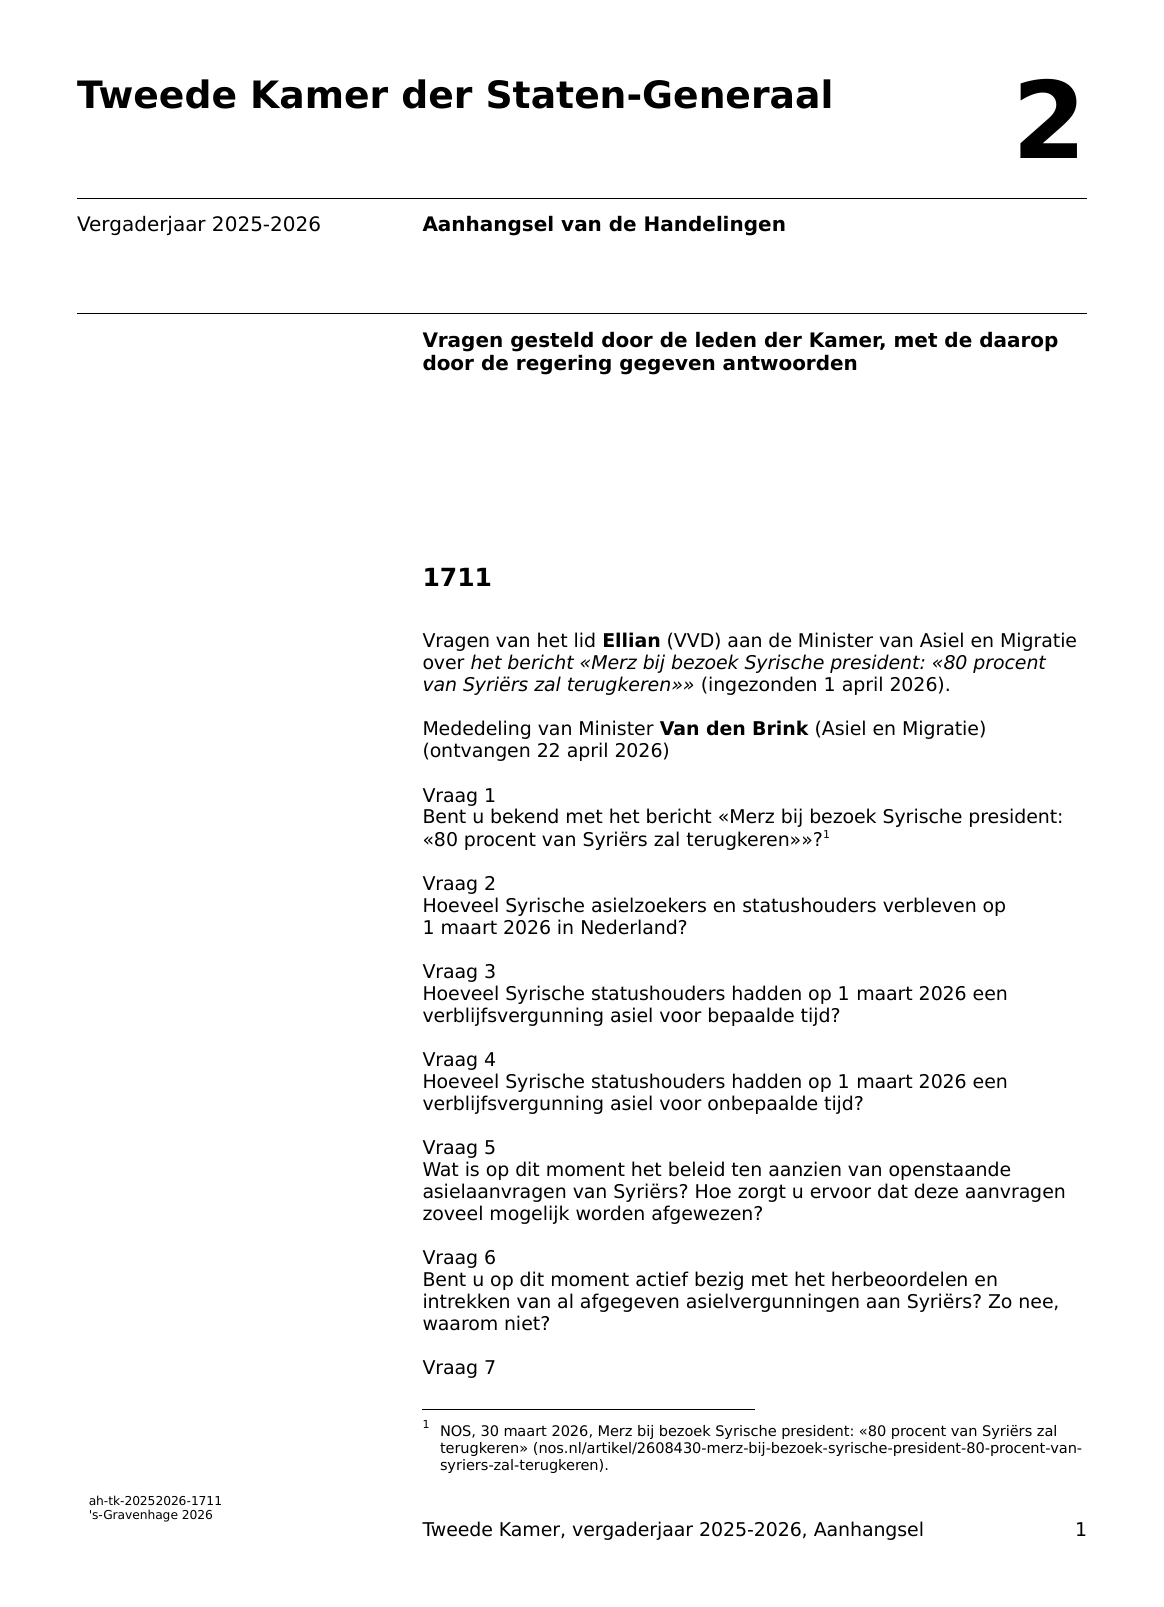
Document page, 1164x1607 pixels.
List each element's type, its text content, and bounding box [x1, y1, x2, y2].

text Bent u bekend met het bericht «Merz bij bezoek Syrische president: «80 procent van Syriërs zal terugkeren»»? [422, 806, 1087, 850]
table_cell Vragen gesteld door de leden der Kamer, met de daarop door de regering gegeven antwoorden [422, 314, 1087, 375]
text Hoeveel Syrische statushouders hadden op 1 maart 2026 een verblijfsvergunning asiel voor bepaalde tijd? [422, 983, 1087, 1027]
text Bent u op dit moment actief bezig met het herbeoordelen en intrekken van al afgegeven asielvergunningen aan Syriërs? Zo nee, waarom niet? [422, 1269, 1087, 1335]
text Wat is op dit moment het beleid ten aanzien van openstaande asielaanvragen van Syriërs? Hoe zorgt u ervoor dat deze aanvragen zoveel mogelijk worden afgewezen? [422, 1159, 1087, 1225]
text Hoeveel Syrische asielzoekers en statushouders verbleven op 1 maart 2026 in Nederland? [422, 894, 1087, 938]
table_header Tweede Kamer der Staten-Generaal [77, 59, 886, 198]
text Vraag 5 [422, 1137, 1087, 1159]
text Vraag 6 [422, 1247, 1087, 1269]
text Vraag 2 [422, 873, 1087, 894]
text Vraag 7 [422, 1357, 1087, 1379]
text 's-Gravenhage 2026 [88, 1508, 323, 1522]
text Vraag 4 [422, 1049, 1087, 1071]
text Mededeling van Minister Van den Brink (Asiel en Migratie) (ontvangen 22 april 2026) [422, 718, 1087, 762]
text 1711 [422, 563, 1087, 592]
table_header 2 [886, 59, 1087, 198]
text NOS, 30 maart 2026, Merz bij bezoek Syrische president: «80 procent van Syriërs zal terugkeren» (nos.nl/artikel/2608430-merz-bij-bezoek-syrische-president-80-procent-van-syriers-zal-terugkeren). [422, 1418, 1087, 1474]
text Hoeveel Syrische statushouders hadden op 1 maart 2026 een verblijfsvergunning asiel voor onbepaalde tijd? [422, 1071, 1087, 1115]
text Vraag 1 [422, 784, 1087, 806]
table_cell [77, 314, 422, 375]
table_cell Vergaderjaar 2025-2026 [77, 199, 422, 313]
text Vraag 3 [422, 961, 1087, 983]
text Vragen van het lid Ellian (VVD) aan de Minister van Asiel en Migratie over het bericht «Merz bij bezoek Syrische president: «80 procent van Syriërs zal terugkeren»» (ingezonden 1 april 2026). [422, 630, 1087, 696]
text ah-tk-20252026-1711 [88, 1494, 323, 1508]
table_cell Aanhangsel van de Handelingen [422, 199, 1087, 313]
